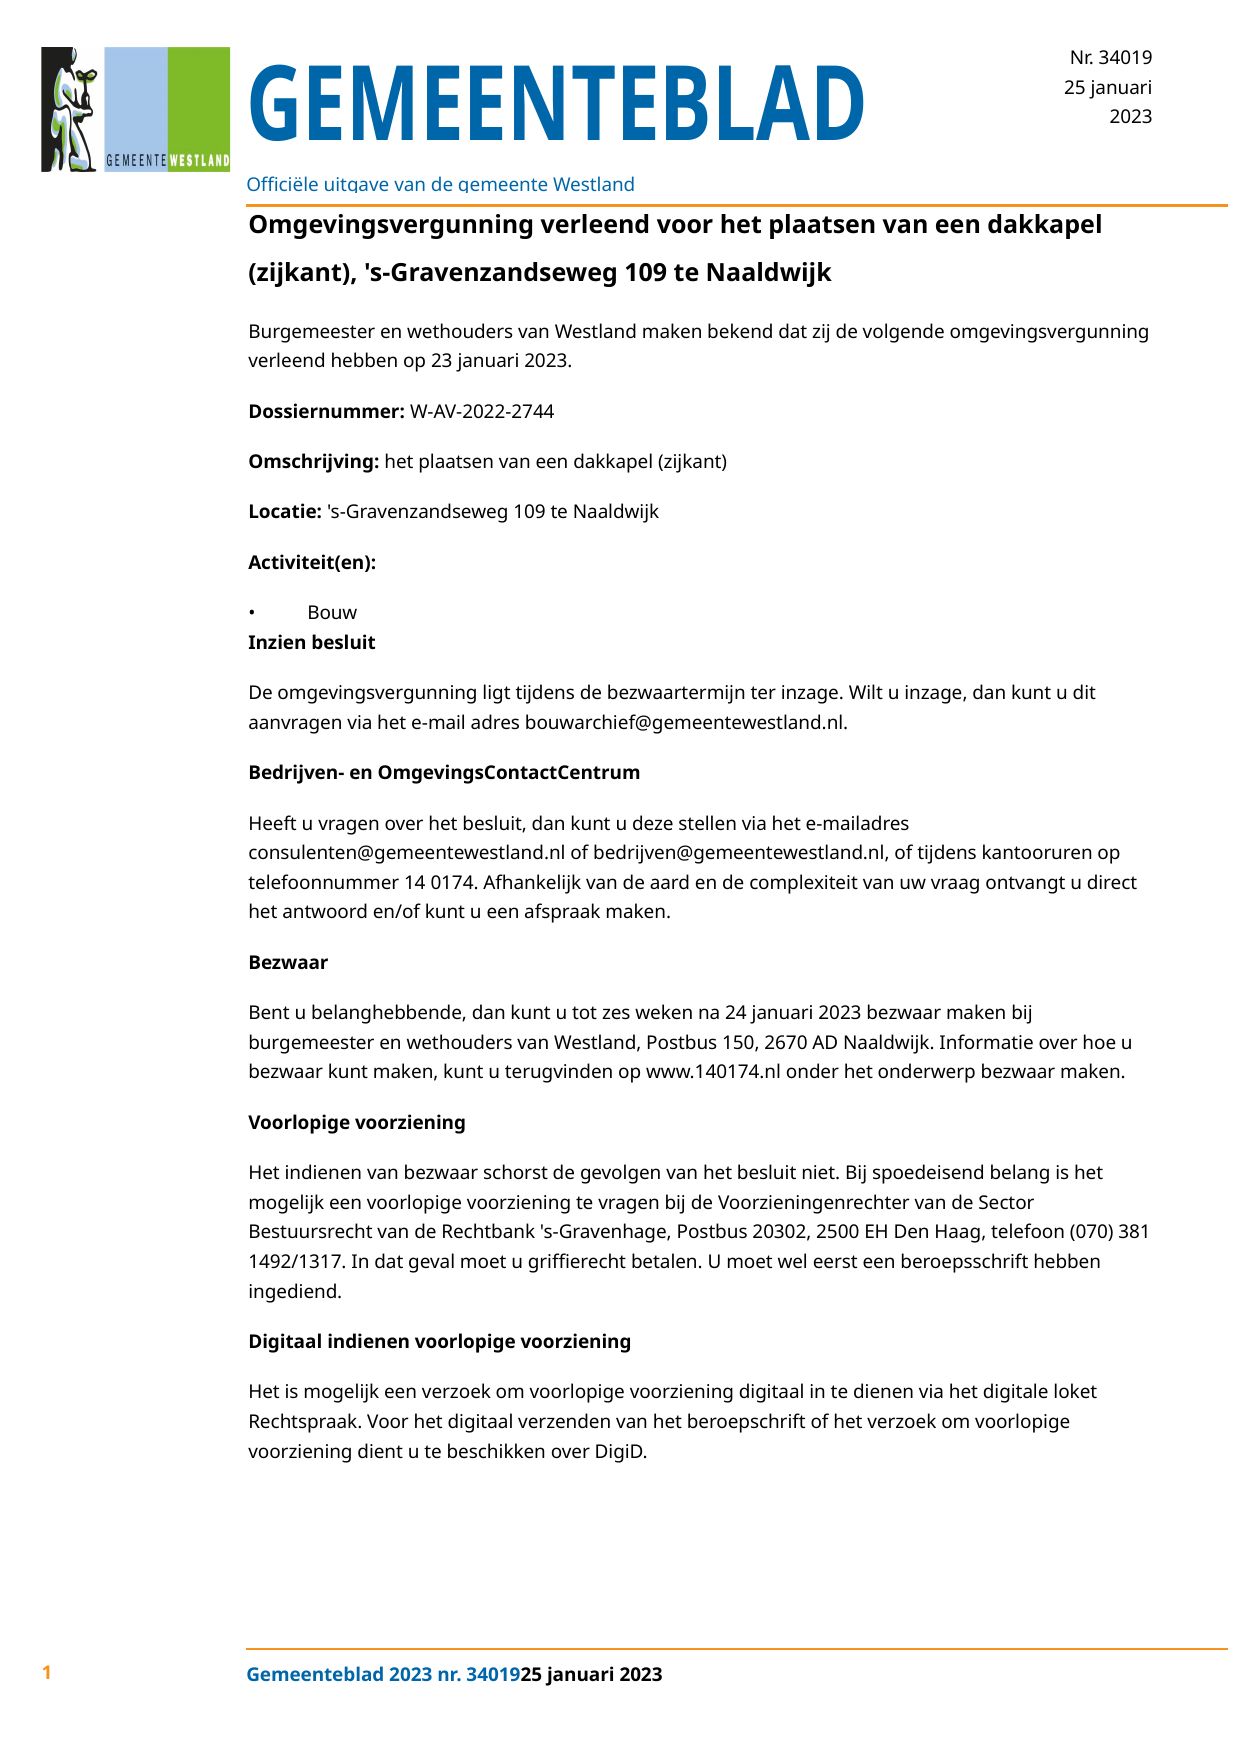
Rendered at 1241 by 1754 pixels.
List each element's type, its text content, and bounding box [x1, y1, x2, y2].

text Activiteit(en): [248, 549, 1152, 575]
text Dossiernummer: W-AV-2022-2744 [248, 398, 1152, 424]
text Omschrijving: het plaatsen van een dakkapel (zijkant) [248, 448, 1152, 474]
text Omgevingsvergunning verleend voor het plaatsen van een dakkapel (zijkant), 's-Gravenzandseweg 109 te Naaldwijk [248, 207, 1152, 288]
text Bezwaar [248, 949, 1152, 975]
text Het is mogelijk een verzoek om voorlopige voorziening digitaal in te dienen via het digitale loket Rechtspraak. Voor het digitaal verzenden van het beroepschrift of het verzoek om voorlopige voorziening dient u te beschikken over DigiD. [248, 1379, 1152, 1464]
text Locatie: 's-Gravenzandseweg 109 te Naaldwijk [248, 499, 1152, 524]
list Bouw [248, 599, 1152, 625]
text De omgevingsvergunning ligt tijdens de bezwaartermijn ter inzage. Wilt u inzage, dan kunt u dit aanvragen via het e-mail adres bouwarchief@gemeentewestland.nl. [248, 679, 1152, 735]
text Digitaal indienen voorlopige voorziening [248, 1328, 1152, 1354]
text Bedrijven- en OmgevingsContactCentrum [248, 759, 1152, 785]
text Inzien besluit [248, 629, 1152, 655]
text Bent u belanghebbende, dan kunt u tot zes weken na 24 januari 2023 bezwaar maken bij burgemeester en wethouders van Westland, Postbus 150, 2670 AD Naaldwijk. Informatie over hoe u bezwaar kunt maken, kunt u terugvinden op www.140174.nl onder het onderwerp bezwaar maken. [248, 999, 1152, 1084]
text Het indienen van bezwaar schorst de gevolgen van het besluit niet. Bij spoedeisend belang is het mogelijk een voorlopige voorziening te vragen bij de Voorzieningenrechter van de Sector Bestuursrecht van de Rechtbank 's-Gravenhage, Postbus 20302, 2500 EH Den Haag, telefoon (070) 381 1492/1317. In dat geval moet u griffierecht betalen. U moet wel eerst een beroepsschrift hebben ingediend. [248, 1159, 1152, 1304]
text Burgemeester en wethouders van Westland maken bekend dat zij de volgende omgevingsvergunning verleend hebben op 23 januari 2023. [248, 318, 1152, 373]
text Voorlopige voorziening [248, 1109, 1152, 1135]
picture [41, 47, 231, 172]
text Heeft u vragen over het besluit, dan kunt u deze stellen via het e-mailadres consulenten@gemeentewestland.nl of bedrijven@gemeentewestland.nl, of tijdens kantooruren op telefoonnummer 14 0174. Afhankelijk van de aard en de complexiteit van uw vraag ontvangt u direct het antwoord en/of kunt u een afspraak maken. [248, 810, 1152, 924]
